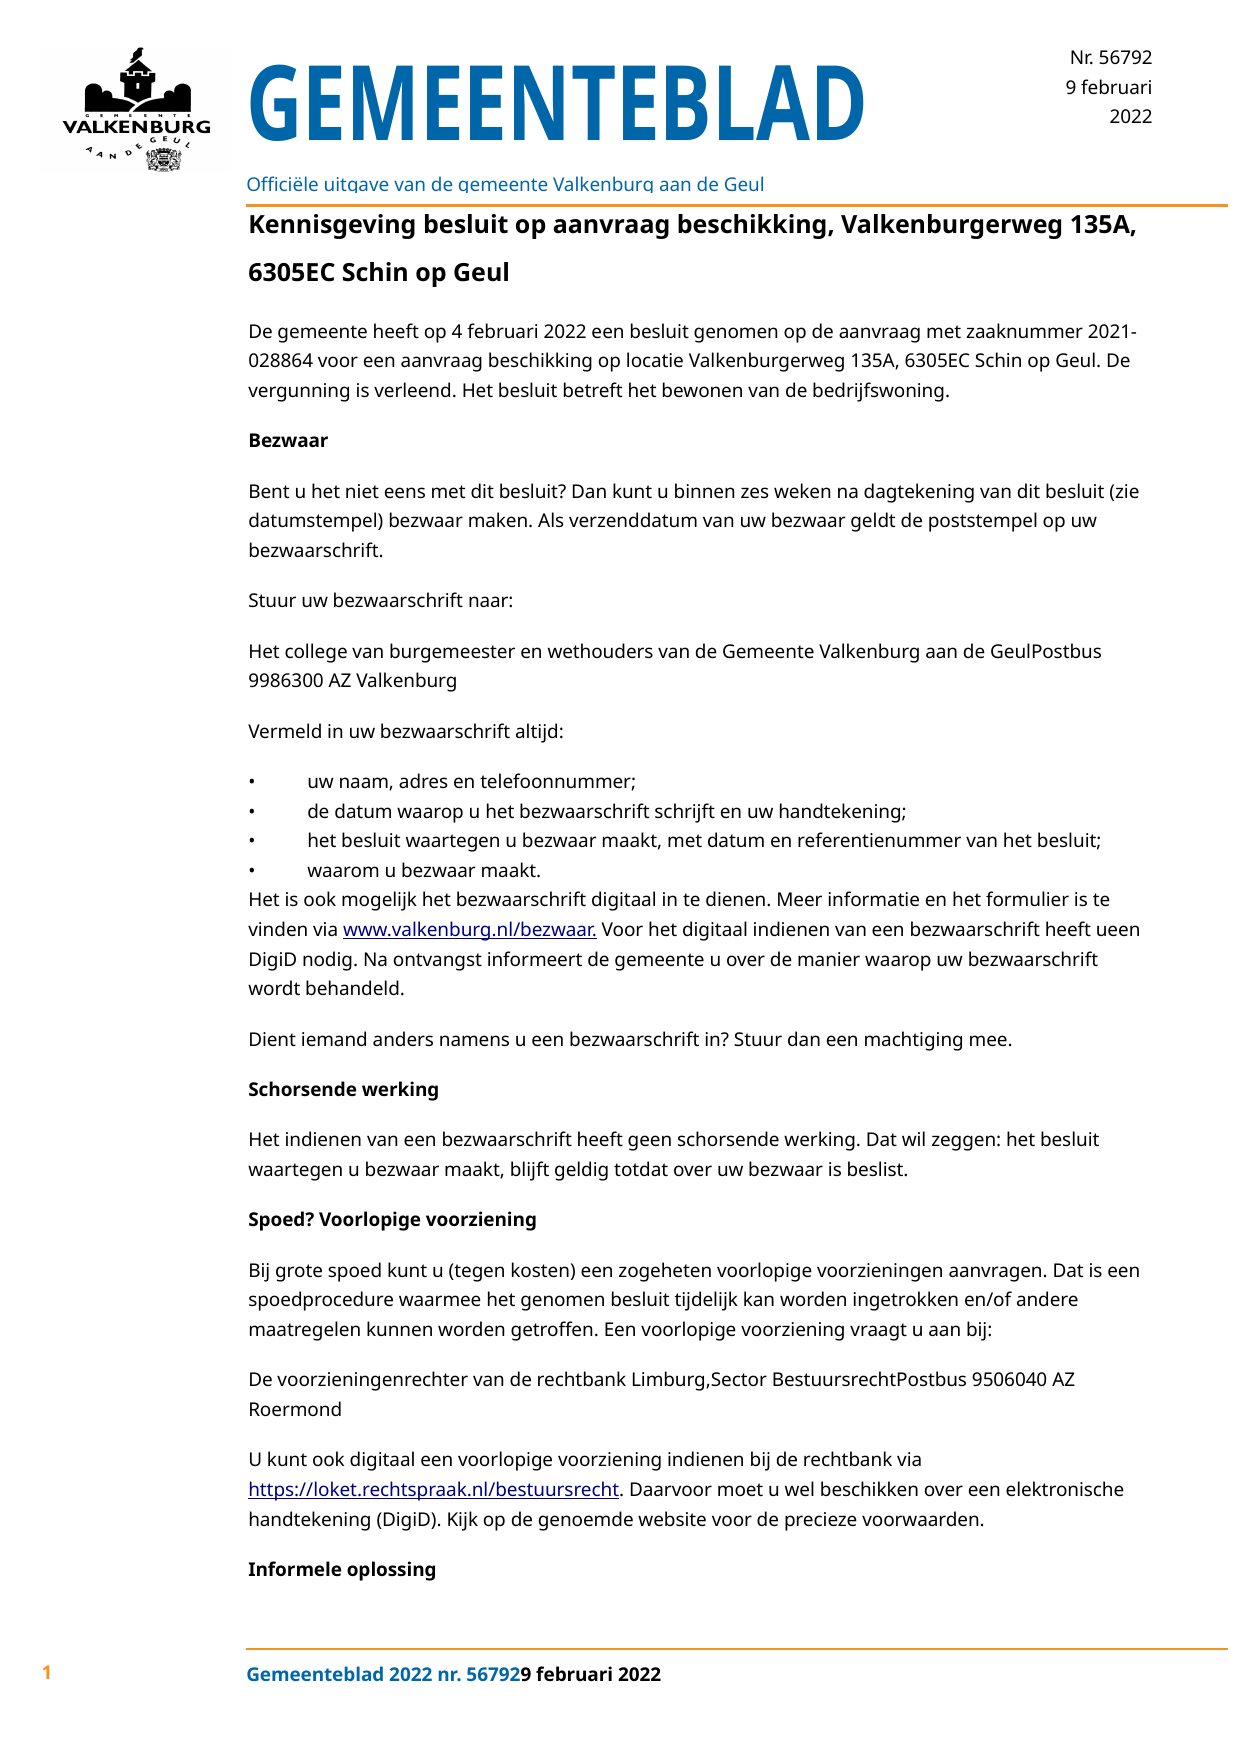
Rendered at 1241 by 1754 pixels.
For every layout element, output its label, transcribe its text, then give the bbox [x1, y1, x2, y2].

picture [41, 47, 231, 172]
list het besluit waartegen u bezwaar maakt, met datum en referentienummer van het besluit; [248, 827, 1152, 853]
text U kunt ook digitaal een voorlopige voorziening indienen bij de rechtbank via https://loket.rechtspraak.nl/bestuursrecht. Daarvoor moet u wel beschikken over een elektronische handtekening (DigiD). Kijk op de genoemde website voor de precieze voorwaarden. [248, 1447, 1152, 1532]
list uw naam, adres en telefoonnummer; [248, 768, 1152, 794]
text Het is ook mogelijk het bezwaarschrift digitaal in te dienen. Meer informatie en het formulier is te vinden via www.valkenburg.nl/bezwaar. Voor het digitaal indienen van een bezwaarschrift heeft ueen DigiD nodig. Na ontvangst informeert de gemeente u over de manier waarop uw bezwaarschrift wordt behandeld. [248, 887, 1152, 1001]
text Het college van burgemeester en wethouders van de Gemeente Valkenburg aan de GeulPostbus 9986300 AZ Valkenburg [248, 638, 1152, 693]
text Het indienen van een bezwaarschrift heeft geen schorsende werking. Dat wil zeggen: het besluit waartegen u bezwaar maakt, blijft geldig totdat over uw bezwaar is beslist. [248, 1127, 1152, 1182]
text Informele oplossing [248, 1556, 1152, 1582]
text Stuur uw bezwaarschrift naar: [248, 587, 1152, 613]
list de datum waarop u het bezwaarschrift schrijft en uw handtekening; [248, 798, 1152, 824]
text Vermeld in uw bezwaarschrift altijd: [248, 718, 1152, 744]
text Schorsende werking [248, 1076, 1152, 1102]
text Kennisgeving besluit op aanvraag beschikking, Valkenburgerweg 135A, 6305EC Schin op Geul [248, 207, 1152, 288]
text Dient iemand anders namens u een bezwaarschrift in? Stuur dan een machtiging mee. [248, 1026, 1152, 1052]
text De voorzieningenrechter van de rechtbank Limburg,Sector BestuursrechtPostbus 9506040 AZ Roermond [248, 1367, 1152, 1422]
text De gemeente heeft op 4 februari 2022 een besluit genomen op de aanvraag met zaaknummer 2021-028864 voor een aanvraag beschikking op locatie Valkenburgerweg 135A, 6305EC Schin op Geul. De vergunning is verleend. Het besluit betreft het bewonen van de bedrijfswoning. [248, 318, 1152, 403]
text Bent u het niet eens met dit besluit? Dan kunt u binnen zes weken na dagtekening van dit besluit (zie datumstempel) bezwaar maken. Als verzenddatum van uw bezwaar geldt de poststempel op uw bezwaarschrift. [248, 478, 1152, 563]
list waarom u bezwaar maakt. [248, 857, 1152, 883]
text Bezwaar [248, 427, 1152, 453]
text Spoed? Voorlopige voorziening [248, 1207, 1152, 1232]
text Bij grote spoed kunt u (tegen kosten) een zogeheten voorlopige voorzieningen aanvragen. Dat is een spoedprocedure waarmee het genomen besluit tijdelijk kan worden ingetrokken en/of andere maatregelen kunnen worden getroffen. Een voorlopige voorziening vraagt u aan bij: [248, 1257, 1152, 1342]
